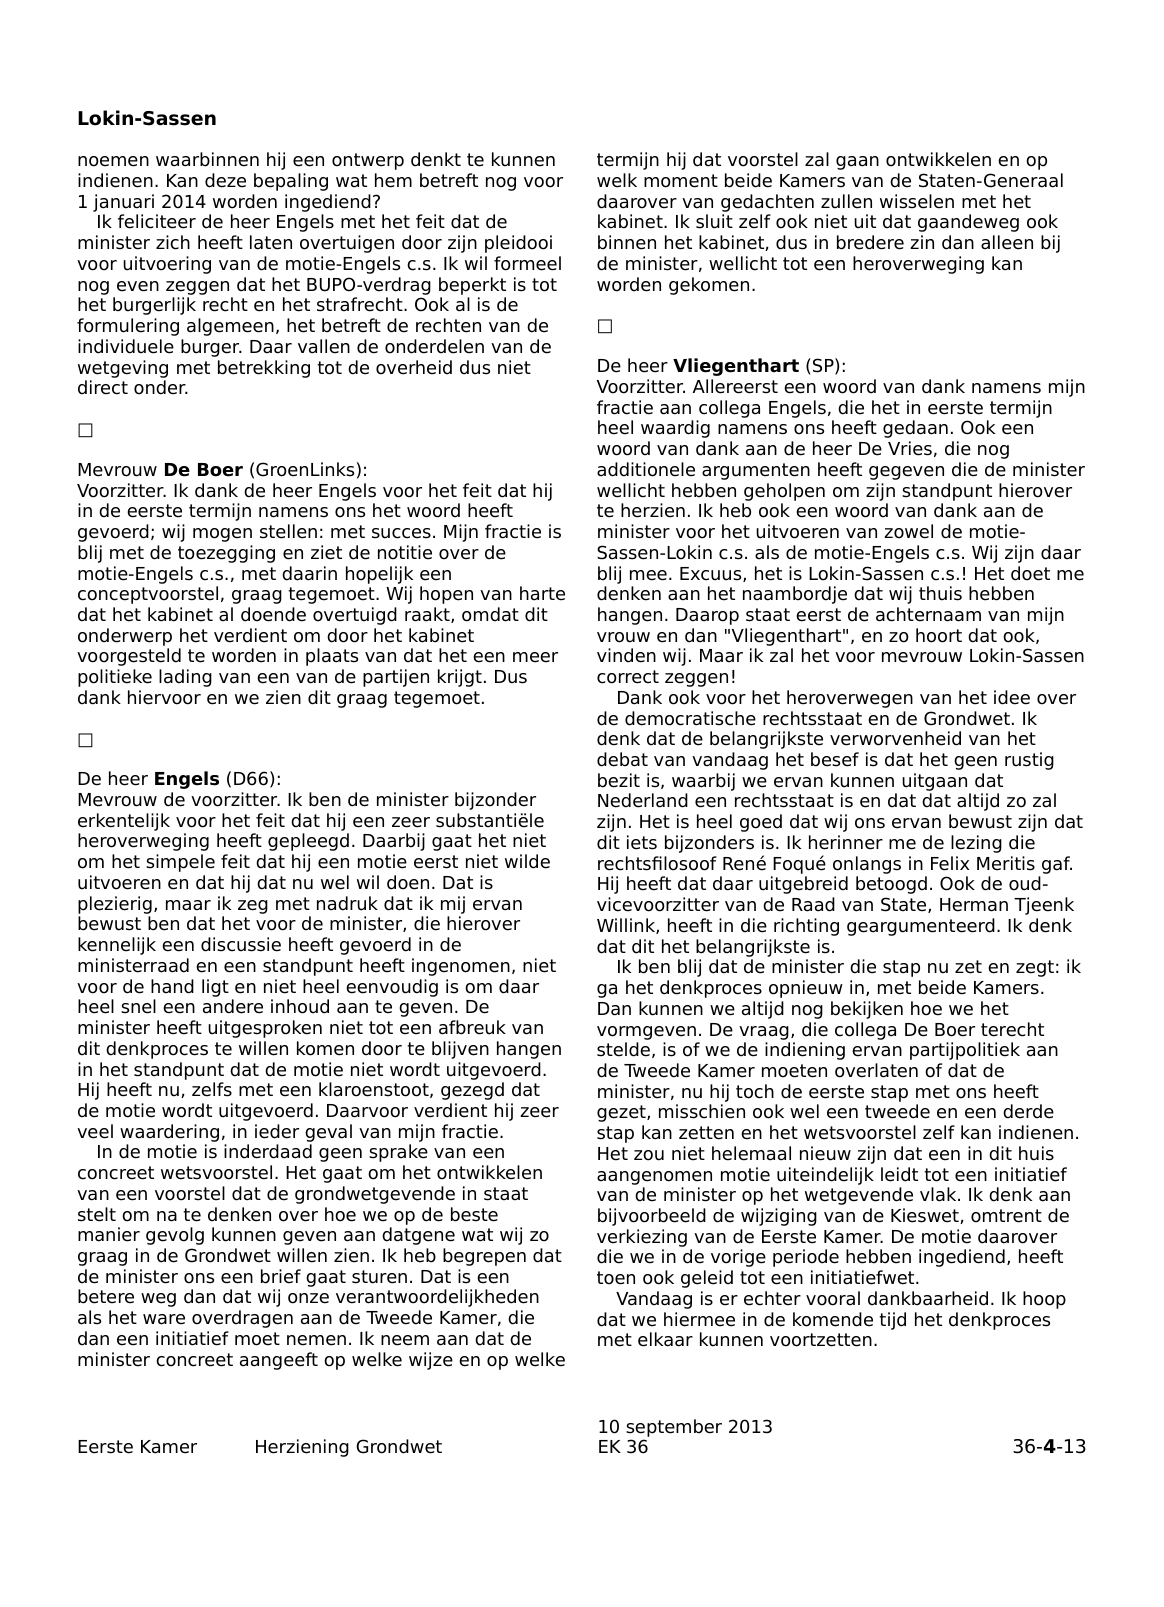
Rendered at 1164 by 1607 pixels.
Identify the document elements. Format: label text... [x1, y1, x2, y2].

text Vandaag is er echter vooral dankbaarheid. Ik hoop dat we hiermee in de komende tijd het denkproces met elkaar kunnen voortzetten. [596, 1289, 1087, 1351]
text Ik feliciteer de heer Engels met het feit dat de minister zich heeft laten overtuigen door zijn pleidooi voor uitvoering van de motie-Engels c.s. Ik wil formeel nog even zeggen dat het BUPO-verdrag beperkt is tot het burgerlijk recht en het strafrecht. Ook al is de formulering algemeen, het betreft de rechten van de individuele burger. Daar vallen de onderdelen van de wetgeving met betrekking tot de overheid dus niet direct onder. [77, 212, 567, 399]
text Ik ben blij dat de minister die stap nu zet en zegt: ik ga het denkproces opnieuw in, met beide Kamers. Dan kunnen we altijd nog bekijken hoe we het vormgeven. De vraag, die collega De Boer terecht stelde, is of we de indiening ervan partijpolitiek aan de Tweede Kamer moeten overlaten of dat de minister, nu hij toch de eerste stap met ons heeft gezet, misschien ook wel een tweede en een derde stap kan zetten en het wetsvoorstel zelf kan indienen. Het zou niet helemaal nieuw zijn dat een in dit huis aangenomen motie uiteindelijk leidt tot een initiatief van de minister op het wetgevende vlak. Ik denk aan bijvoorbeeld de wijziging van de Kieswet, omtrent de verkiezing van de Eerste Kamer. De motie daarover die we in de vorige periode hebben ingediend, heeft toen ook geleid tot een initiatiefwet. [596, 957, 1087, 1289]
text De heer Vliegenthart (SP): [596, 356, 1087, 377]
text Voorzitter. Allereerst een woord van dank namens mijn fractie aan collega Engels, die het in eerste termijn heel waardig namens ons heeft gedaan. Ook een woord van dank aan de heer De Vries, die nog additionele argumenten heeft gegeven die de minister wellicht hebben geholpen om zijn standpunt hierover te herzien. Ik heb ook een woord van dank aan de minister voor het uitvoeren van zowel de motie-Sassen-Lokin c.s. als de motie-Engels c.s. Wij zijn daar blij mee. Excuus, het is Lokin-Sassen c.s.! Het doet me denken aan het naambordje dat wij thuis hebben hangen. Daarop staat eerst de achternaam van mijn vrouw en dan "Vliegenthart", en zo hoort dat ook, vinden wij. Maar ik zal het voor mevrouw Lokin-Sassen correct zeggen! [596, 377, 1087, 688]
text Dank ook voor het heroverwegen van het idee over de democratische rechtsstaat en de Grondwet. Ik denk dat de belangrijkste verworvenheid van het debat van vandaag het besef is dat het geen rustig bezit is, waarbij we ervan kunnen uitgaan dat Nederland een rechtsstaat is en dat dat altijd zo zal zijn. Het is heel goed dat wij ons ervan bewust zijn dat dit iets bijzonders is. Ik herinner me de lezing die rechtsfilosoof René Foqué onlangs in Felix Meritis gaf. Hij heeft dat daar uitgebreid betoogd. Ook de oud-vicevoorzitter van de Raad van State, Herman Tjeenk Willink, heeft in die richting geargumenteerd. Ik denk dat dit het belangrijkste is. [596, 688, 1087, 957]
text noemen waarbinnen hij een ontwerp denkt te kunnen indienen. Kan deze bepaling wat hem betreft nog voor 1 januari 2014 worden ingediend? [77, 150, 567, 212]
text Voorzitter. Ik dank de heer Engels voor het feit dat hij in de eerste termijn namens ons het woord heeft gevoerd; wij mogen stellen: met succes. Mijn fractie is blij met de toezegging en ziet de notitie over de motie-Engels c.s., met daarin hopelijk een conceptvoorstel, graag tegemoet. Wij hopen van harte dat het kabinet al doende overtuigd raakt, omdat dit onderwerp het verdient om door het kabinet voorgesteld te worden in plaats van dat het een meer politieke lading van een van de partijen krijgt. Dus dank hiervoor en we zien dit graag tegemoet. [77, 480, 567, 708]
text In de motie is inderdaad geen sprake van een concreet wetsvoorstel. Het gaat om het ontwikkelen van een voorstel dat de grondwetgevende in staat stelt om na te denken over hoe we op de beste manier gevolg kunnen geven aan datgene wat wij zo graag in de Grondwet willen zien. Ik heb begrepen dat de minister ons een brief gaat sturen. Dat is een betere weg dan dat wij onze verantwoordelijkheden als het ware overdragen aan de Tweede Kamer, die dan een initiatief moet nemen. Ik neem aan dat de minister concreet aangeeft op welke wijze en op welke [77, 1142, 567, 1370]
text Mevrouw De Boer (GroenLinks): [77, 460, 567, 480]
text De heer Engels (D66): [77, 769, 567, 790]
text termijn hij dat voorstel zal gaan ontwikkelen en op welk moment beide Kamers van de Staten-Generaal daarover van gedachten zullen wisselen met het kabinet. Ik sluit zelf ook niet uit dat gaandeweg ook binnen het kabinet, dus in bredere zin dan alleen bij de minister, wellicht tot een heroverweging kan worden gekomen. [596, 150, 1087, 295]
text □ [77, 728, 567, 749]
text □ [596, 315, 1087, 336]
text □ [77, 419, 567, 440]
text Mevrouw de voorzitter. Ik ben de minister bijzonder erkentelijk voor het feit dat hij een zeer substantiële heroverweging heeft gepleegd. Daarbij gaat het niet om het simpele feit dat hij een motie eerst niet wilde uitvoeren en dat hij dat nu wel wil doen. Dat is plezierig, maar ik zeg met nadruk dat ik mij ervan bewust ben dat het voor de minister, die hierover kennelijk een discussie heeft gevoerd in de ministerraad en een standpunt heeft ingenomen, niet voor de hand ligt en niet heel eenvoudig is om daar heel snel een andere inhoud aan te geven. De minister heeft uitgesproken niet tot een afbreuk van dit denkproces te willen komen door te blijven hangen in het standpunt dat de motie niet wordt uitgevoerd. Hij heeft nu, zelfs met een klaroenstoot, gezegd dat de motie wordt uitgevoerd. Daarvoor verdient hij zeer veel waardering, in ieder geval van mijn fractie. [77, 790, 567, 1142]
